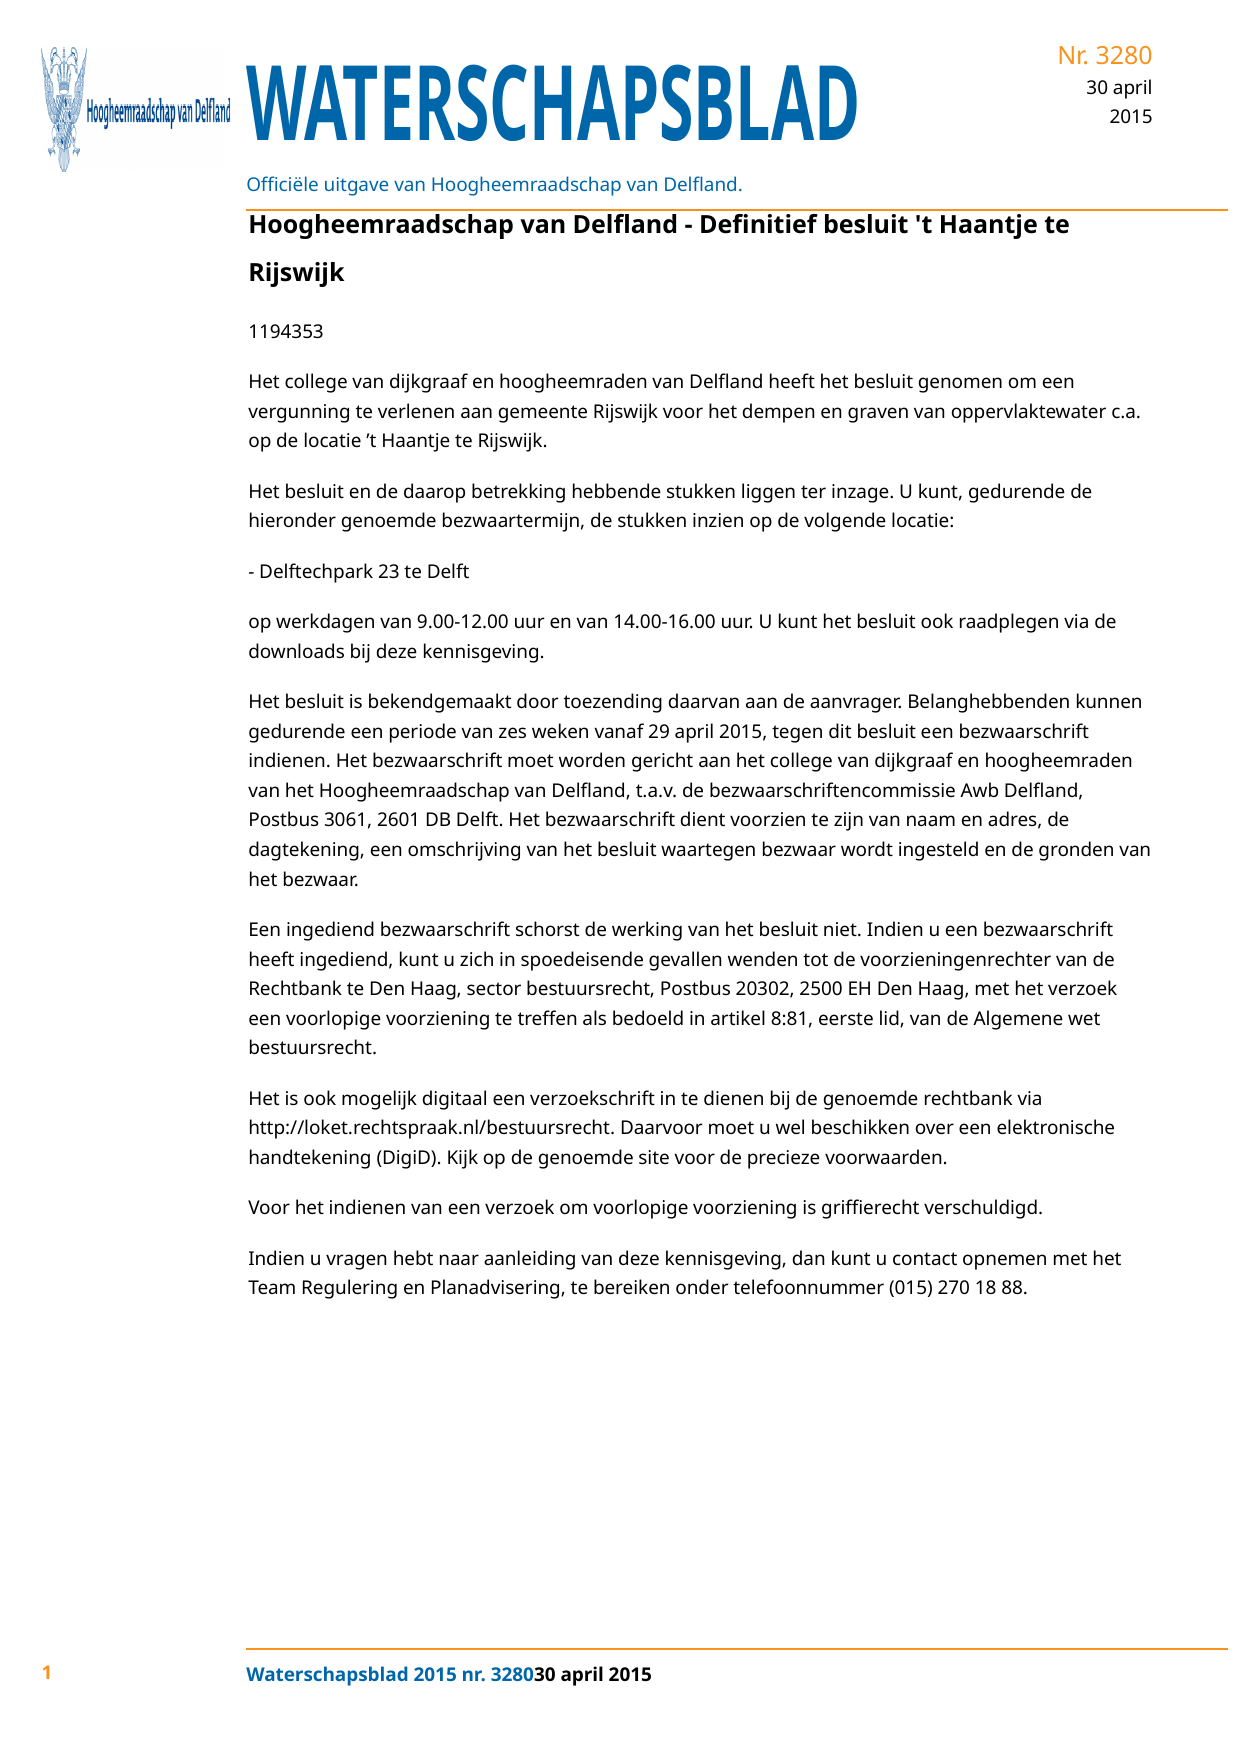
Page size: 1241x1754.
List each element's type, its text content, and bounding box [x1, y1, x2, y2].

text Het is ook mogelijk digitaal een verzoekschrift in te dienen bij de genoemde rechtbank via http://loket.rechtspraak.nl/bestuursrecht. Daarvoor moet u wel beschikken over een elektronische handtekening (DigiD). Kijk op de genoemde site voor de precieze voorwaarden. [248, 1085, 1152, 1170]
text op werkdagen van 9.00-12.00 uur en van 14.00-16.00 uur. U kunt het besluit ook raadplegen via de downloads bij deze kennisgeving. [248, 608, 1152, 664]
text Het besluit is bekendgemaakt door toezending daarvan aan de aanvrager. Belanghebbenden kunnen gedurende een periode van zes weken vanaf 29 april 2015, tegen dit besluit een bezwaarschrift indienen. Het bezwaarschrift moet worden gericht aan het college van dijkgraaf en hoogheemraden van het Hoogheemraadschap van Delfland, t.a.v. de bezwaarschriftencommissie Awb Delfland, Postbus 3061, 2601 DB Delft. Het bezwaarschrift dient voorzien te zijn van naam en adres, de dagtekening, een omschrijving van het besluit waartegen bezwaar wordt ingesteld en de gronden van het bezwaar. [248, 688, 1152, 892]
text Voor het indienen van een verzoek om voorlopige voorziening is griffierecht verschuldigd. [248, 1194, 1152, 1220]
text Het besluit en de daarop betrekking hebbende stukken liggen ter inzage. U kunt, gedurende de hieronder genoemde bezwaartermijn, de stukken inzien op de volgende locatie: [248, 478, 1152, 533]
text 1194353 [248, 318, 1152, 344]
text Indien u vragen hebt naar aanleiding van deze kennisgeving, dan kunt u contact opnemen met het Team Regulering en Planadvisering, te bereiken onder telefoonnummer (015) 270 18 88. [248, 1245, 1152, 1300]
text Een ingediend bezwaarschrift schorst de werking van het besluit niet. Indien u een bezwaarschrift heeft ingediend, kunt u zich in spoedeisende gevallen wenden tot de voorzieningenrechter van de Rechtbank te Den Haag, sector bestuursrecht, Postbus 20302, 2500 EH Den Haag, met het verzoek een voorlopige voorziening te treffen als bedoeld in artikel 8:81, eerste lid, van de Algemene wet bestuursrecht. [248, 916, 1152, 1060]
text Het college van dijkgraaf en hoogheemraden van Delfland heeft het besluit genomen om een vergunning te verlenen aan gemeente Rijswijk voor het dempen en graven van oppervlaktewater c.a. op de locatie ’t Haantje te Rijswijk. [248, 368, 1152, 453]
picture [41, 47, 231, 172]
text Hoogheemraadschap van Delfland - Definitief besluit 't Haantje te Rijswijk [248, 211, 1152, 288]
text - Delftechpark 23 te Delft [248, 558, 1152, 584]
